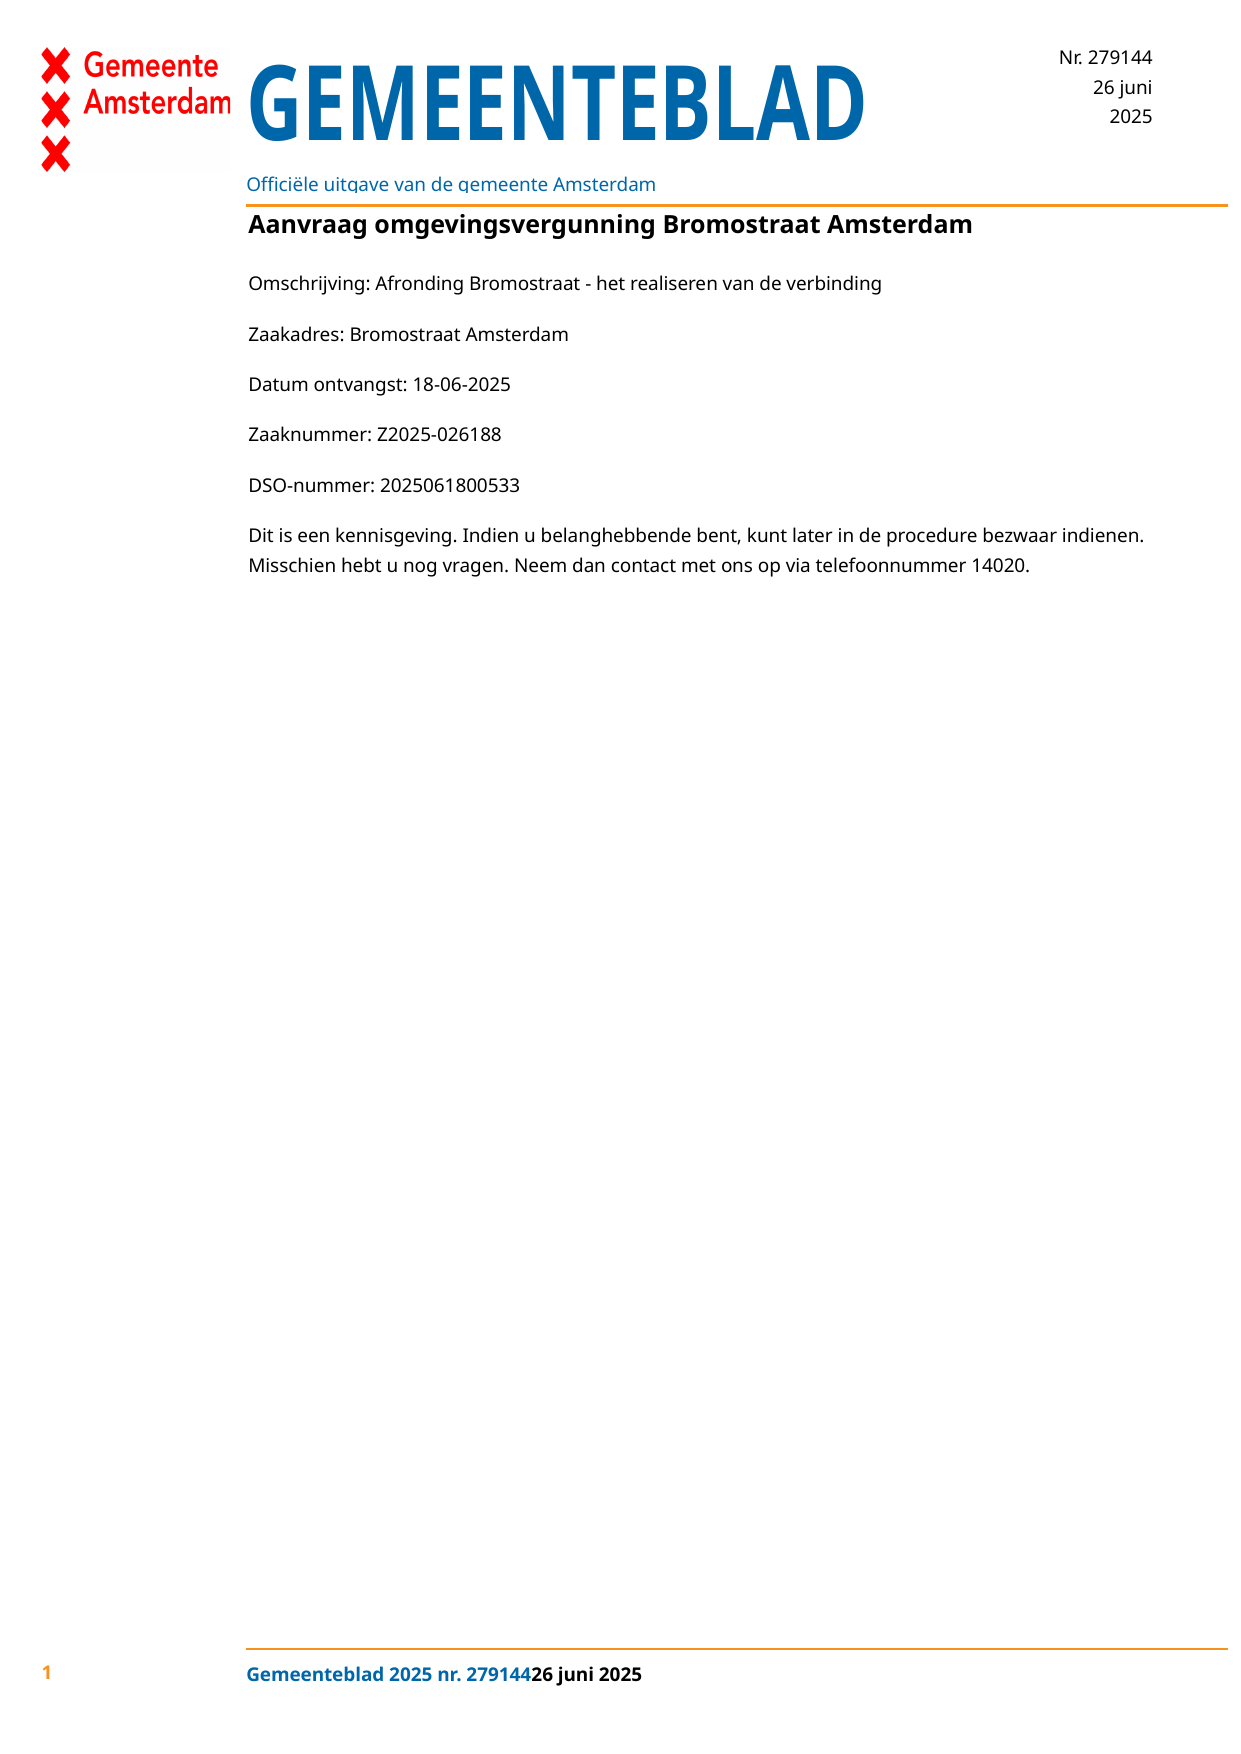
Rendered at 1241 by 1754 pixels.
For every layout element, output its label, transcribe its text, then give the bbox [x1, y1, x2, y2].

text Omschrijving: Afronding Bromostraat - het realiseren van de verbinding [248, 270, 1152, 296]
text Zaakadres: Bromostraat Amsterdam [248, 321, 1152, 346]
text DSO-nummer: 2025061800533 [248, 472, 1152, 498]
text Aanvraag omgevingsvergunning Bromostraat Amsterdam [248, 207, 1152, 241]
text Datum ontvangst: 18-06-2025 [248, 371, 1152, 397]
picture [41, 47, 231, 172]
text Dit is een kennisgeving. Indien u belanghebbende bent, kunt later in de procedure bezwaar indienen. Misschien hebt u nog vragen. Neem dan contact met ons op via telefoonnummer 14020. [248, 522, 1152, 578]
text Zaaknummer: Z2025-026188 [248, 422, 1152, 447]
